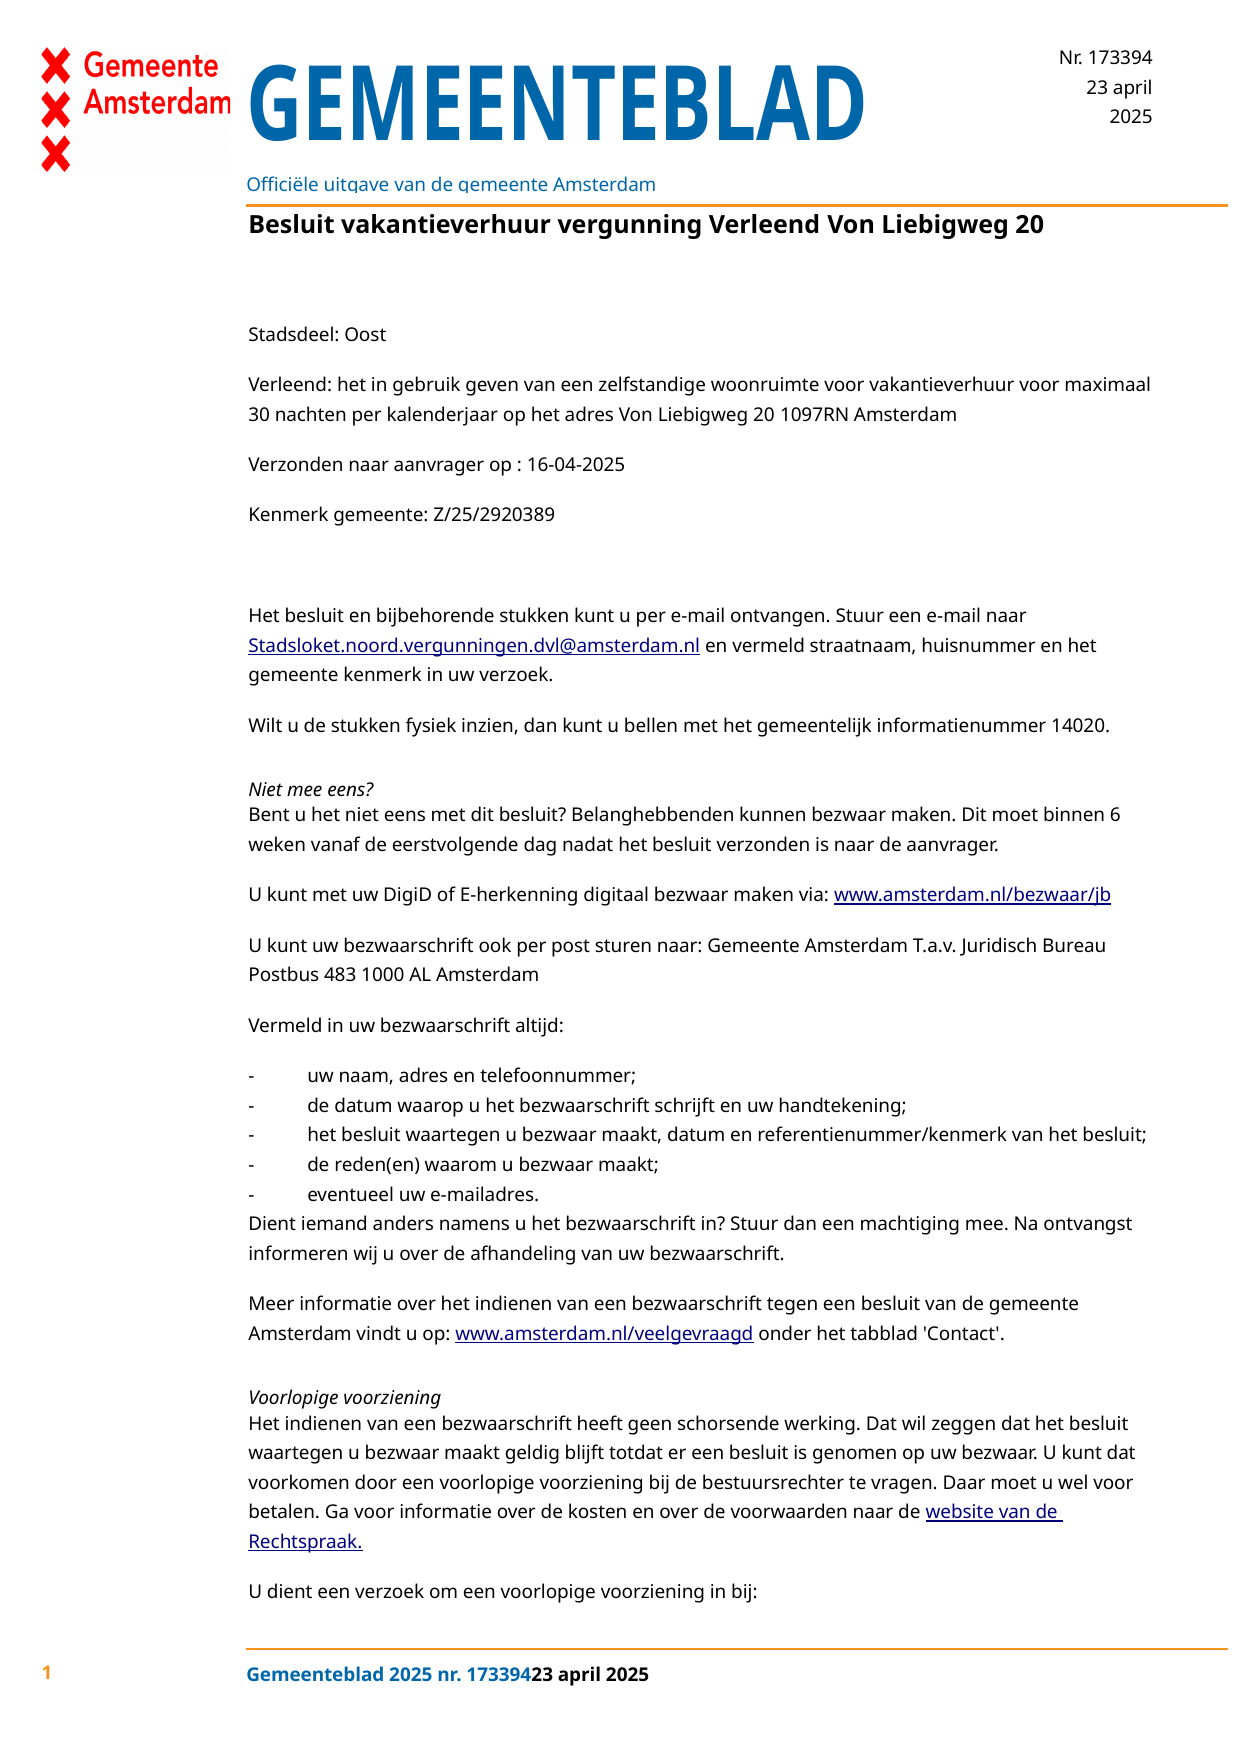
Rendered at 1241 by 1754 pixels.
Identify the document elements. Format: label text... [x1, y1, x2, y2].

text Vermeld in uw bezwaarschrift altijd: [248, 1012, 1152, 1038]
text Kenmerk gemeente: Z/25/2920389 [248, 502, 1152, 527]
text Besluit vakantieverhuur vergunning Verleend Von Liebigweg 20 [248, 207, 1152, 241]
text Verzonden naar aanvrager op : 16-04-2025 [248, 451, 1152, 477]
text Niet mee eens? [248, 776, 1152, 802]
text Voorlopige voorziening [248, 1384, 1152, 1410]
text Verleend: het in gebruik geven van een zelfstandige woonruimte voor vakantieverhuur voor maximaal 30 nachten per kalenderjaar op het adres Von Liebigweg 20 1097RN Amsterdam [248, 371, 1152, 426]
text Stadsdeel: Oost [248, 321, 1152, 346]
list de reden(en) waarom u bezwaar maakt; [248, 1151, 1152, 1177]
text Meer informatie over het indienen van een bezwaarschrift tegen een besluit van de gemeente Amsterdam vindt u op: www.amsterdam.nl/veelgevraagd onder het tabblad 'Contact'. [248, 1290, 1152, 1346]
list eventueel uw e-mailadres. [248, 1181, 1152, 1207]
list de datum waarop u het bezwaarschrift schrijft en uw handtekening; [248, 1092, 1152, 1118]
text Bent u het niet eens met dit besluit? Belanghebbenden kunnen bezwaar maken. Dit moet binnen 6 weken vanaf de eerstvolgende dag nadat het besluit verzonden is naar de aanvrager. [248, 802, 1152, 857]
text U kunt met uw DigiD of E-herkenning digitaal bezwaar maken via: www.amsterdam.nl/bezwaar/jb [248, 882, 1152, 907]
text Wilt u de stukken fysiek inzien, dan kunt u bellen met het gemeentelijk informatienummer 14020. [248, 712, 1152, 738]
text Het indienen van een bezwaarschrift heeft geen schorsende werking. Dat wil zeggen dat het besluit waartegen u bezwaar maakt geldig blijft totdat er een besluit is genomen op uw bezwaar. U kunt dat voorkomen door een voorlopige voorziening bij de bestuursrechter te vragen. Daar moet u wel voor betalen. Ga voor informatie over de kosten en over de voorwaarden naar de website van de Rechtspraak. [248, 1410, 1152, 1554]
text U kunt uw bezwaarschrift ook per post sturen naar: Gemeente Amsterdam T.a.v. Juridisch Bureau Postbus 483 1000 AL Amsterdam [248, 932, 1152, 987]
list uw naam, adres en telefoonnummer; [248, 1062, 1152, 1088]
text U dient een verzoek om een voorlopige voorziening in bij: [248, 1578, 1152, 1604]
list het besluit waartegen u bezwaar maakt, datum en referentienummer/kenmerk van het besluit; [248, 1122, 1152, 1147]
text Dient iemand anders namens u het bezwaarschrift in? Stuur dan een machtiging mee. Na ontvangst informeren wij u over de afhandeling van uw bezwaarschrift. [248, 1210, 1152, 1266]
picture [41, 47, 231, 172]
text Het besluit en bijbehorende stukken kunt u per e-mail ontvangen. Stuur een e-mail naar Stadsloket.noord.vergunningen.dvl@amsterdam.nl en vermeld straatnaam, huisnummer en het gemeente kenmerk in uw verzoek. [248, 602, 1152, 687]
